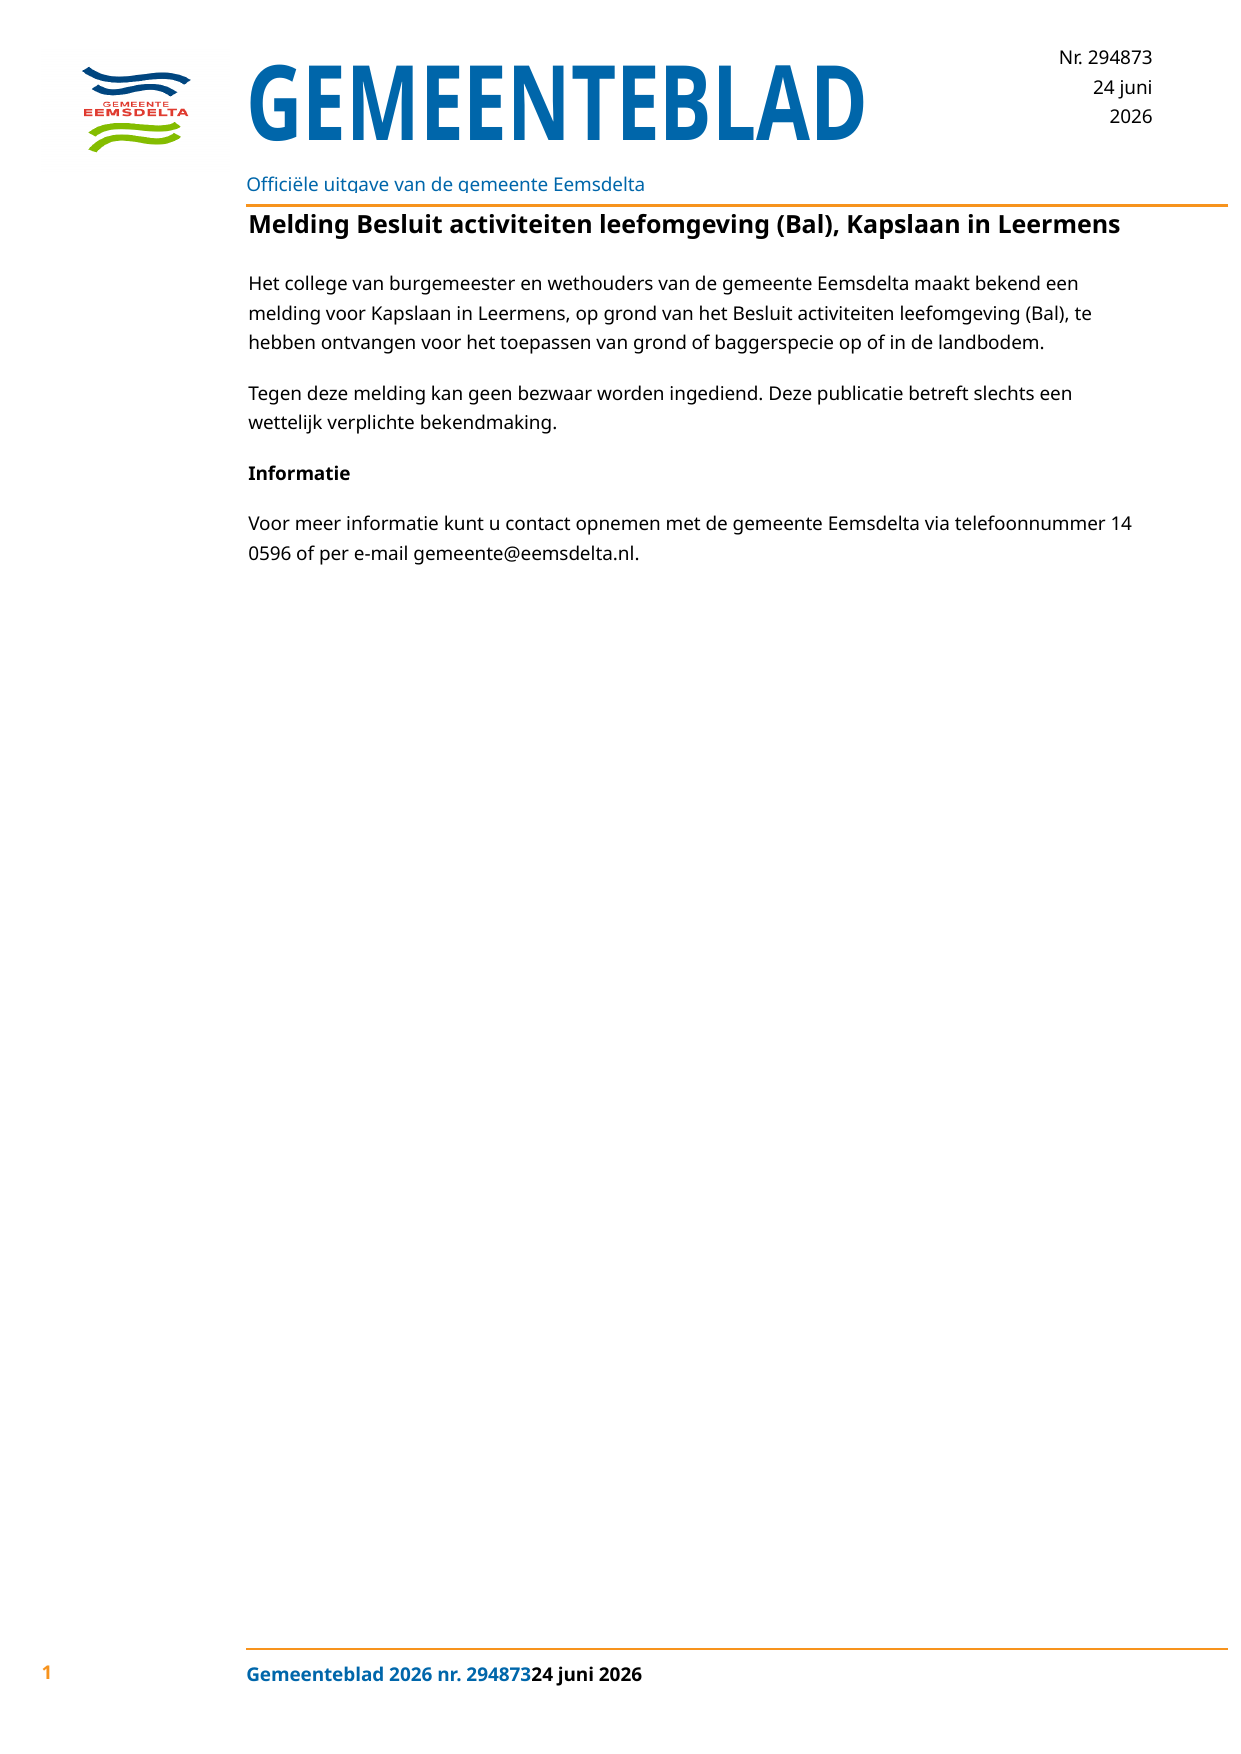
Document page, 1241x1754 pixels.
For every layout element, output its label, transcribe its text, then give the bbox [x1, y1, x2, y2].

picture [41, 47, 231, 172]
text Informatie [248, 460, 1152, 486]
text Melding Besluit activiteiten leefomgeving (Bal), Kapslaan in Leermens [248, 207, 1152, 241]
text Het college van burgemeester en wethouders van de gemeente Eemsdelta maakt bekend een melding voor Kapslaan in Leermens, op grond van het Besluit activiteiten leefomgeving (Bal), te hebben ontvangen voor het toepassen van grond of baggerspecie op of in de landbodem. [248, 270, 1152, 355]
text Tegen deze melding kan geen bezwaar worden ingediend. Deze publicatie betreft slechts een wettelijk verplichte bekendmaking. [248, 380, 1152, 435]
text Voor meer informatie kunt u contact opnemen met de gemeente Eemsdelta via telefoonnummer 14 0596 of per e-mail gemeente@eemsdelta.nl. [248, 510, 1152, 566]
